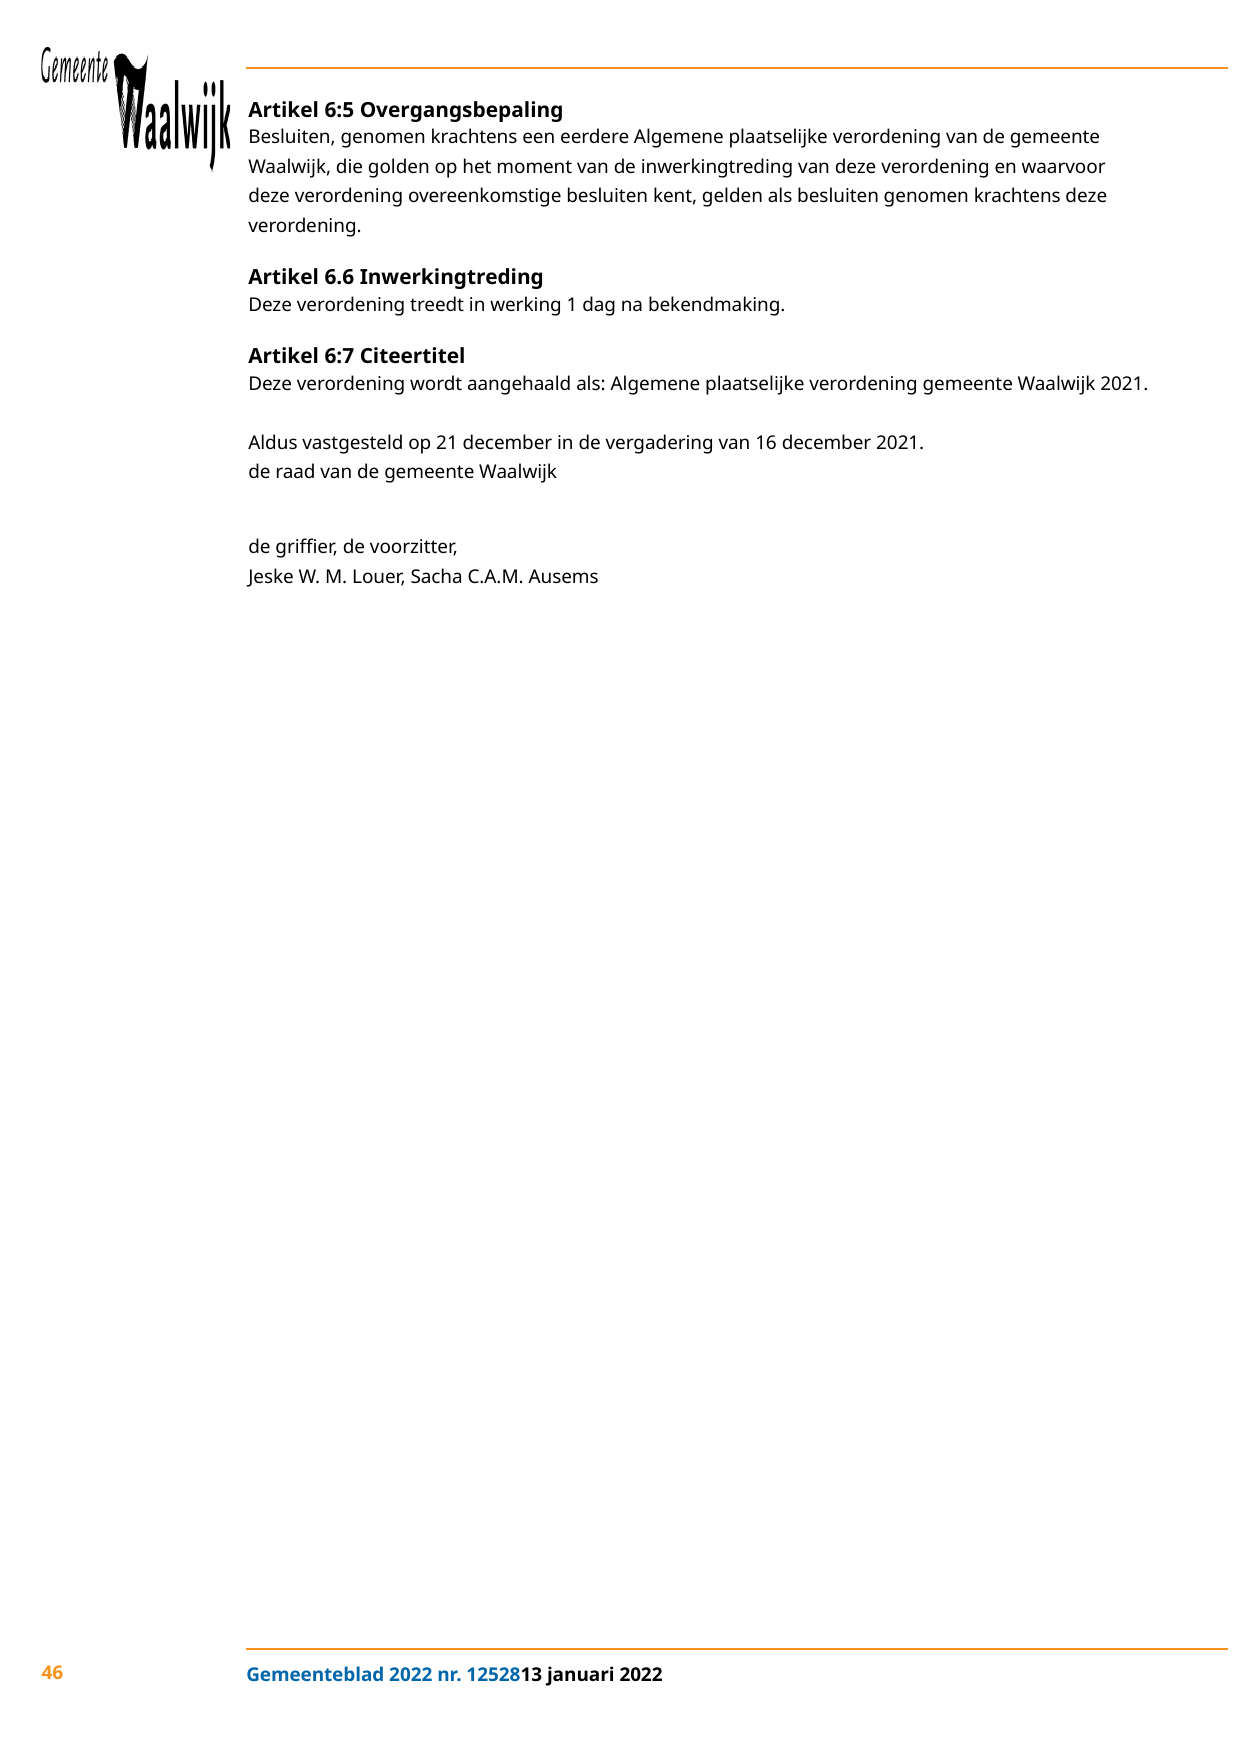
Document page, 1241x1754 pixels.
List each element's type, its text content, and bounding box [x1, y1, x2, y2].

text Aldus vastgesteld op 21 december in de vergadering van 16 december 2021. [248, 429, 1152, 454]
text Deze verordening treedt in werking 1 dag na bekendmaking. [248, 291, 1152, 317]
picture [41, 47, 231, 172]
text Artikel 6:5 Overgangsbepaling [248, 95, 1152, 123]
text Artikel 6:7 Citeertitel [248, 341, 1152, 370]
text Jeske W. M. Louer, Sacha C.A.M. Ausems [248, 563, 1152, 589]
text Deze verordening wordt aangehaald als: Algemene plaatselijke verordening gemeente Waalwijk 2021. [248, 370, 1152, 395]
text Artikel 6.6 Inwerkingtreding [248, 262, 1152, 291]
text de griffier, de voorzitter, [248, 534, 1152, 559]
text de raad van de gemeente Waalwijk [248, 458, 1152, 484]
text Besluiten, genomen krachtens een eerdere Algemene plaatselijke verordening van de gemeente Waalwijk, die golden op het moment van de inwerkingtreding van deze verordening en waarvoor deze verordening overeenkomstige besluiten kent, gelden als besluiten genomen krachtens deze verordening. [248, 123, 1152, 238]
